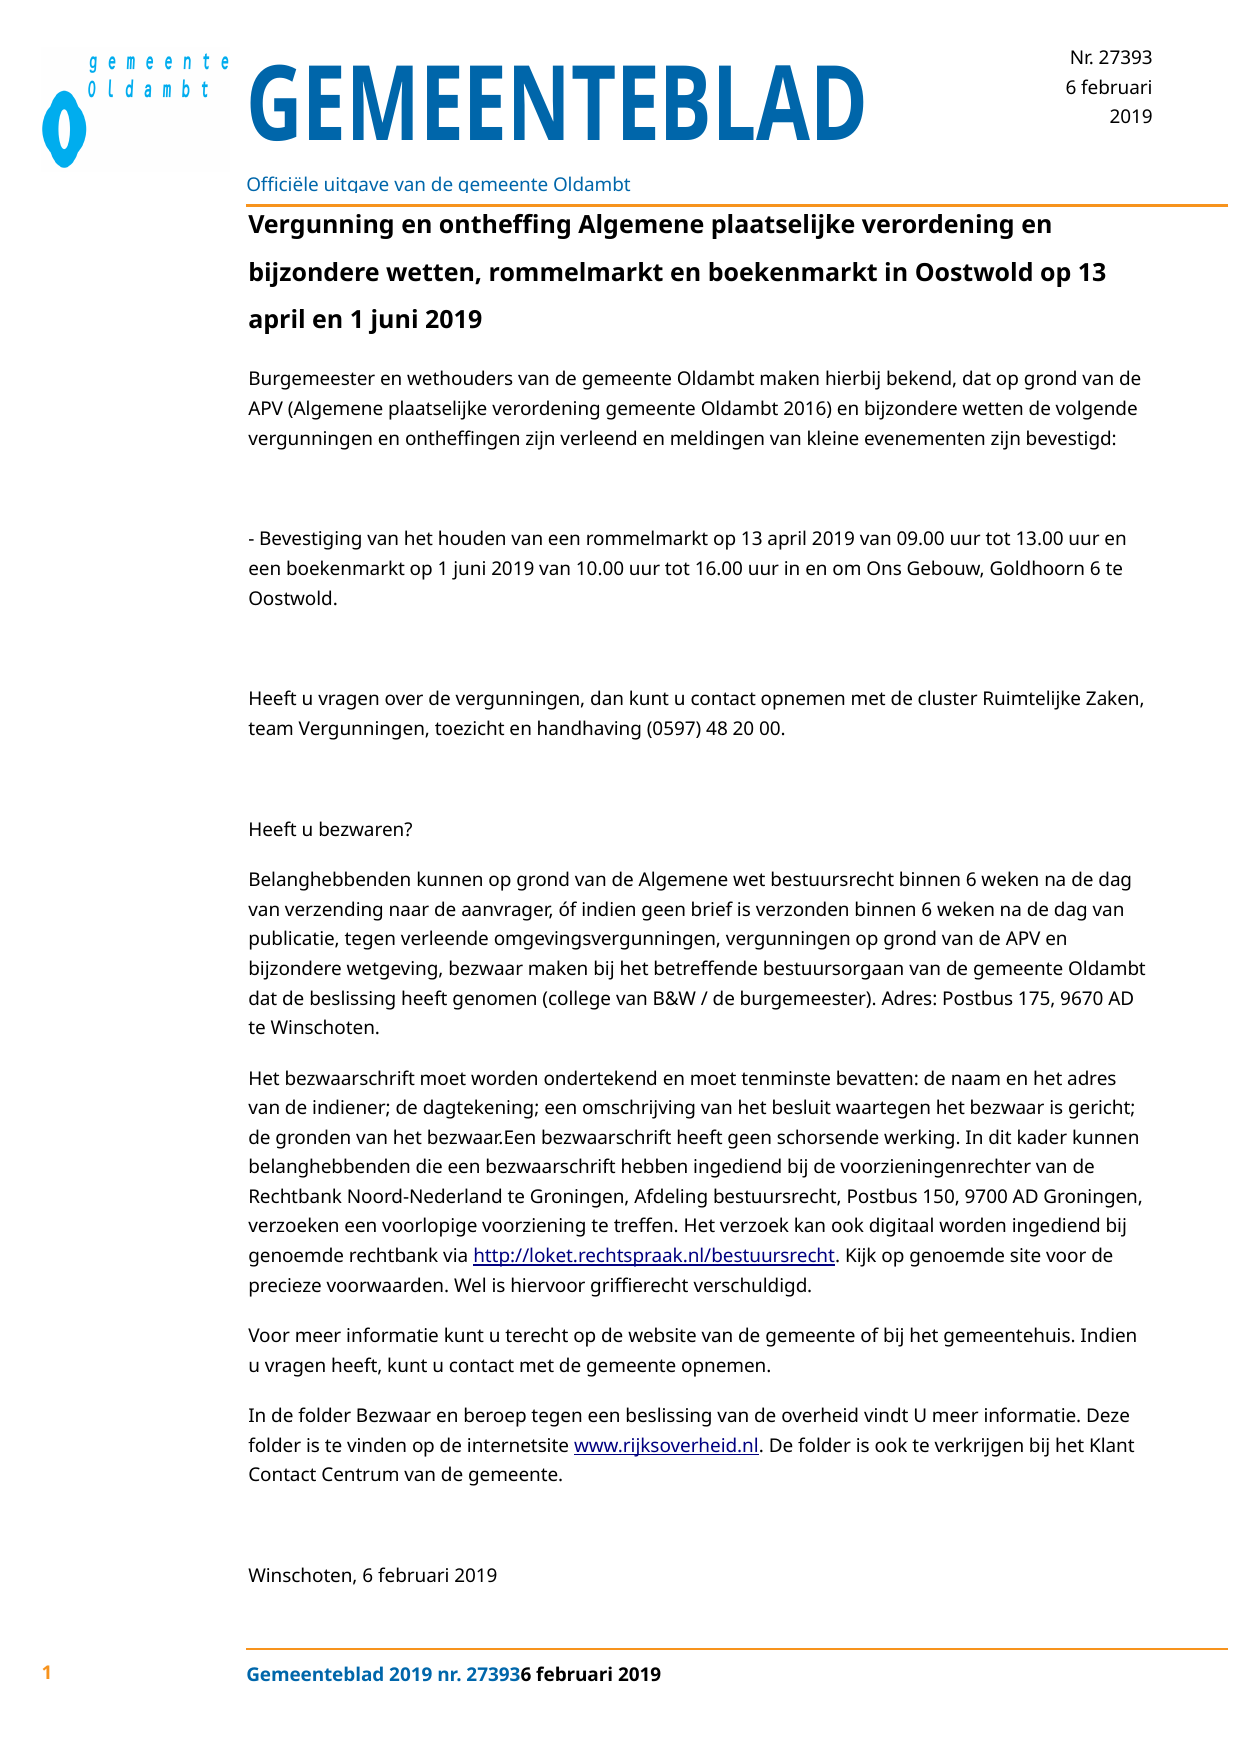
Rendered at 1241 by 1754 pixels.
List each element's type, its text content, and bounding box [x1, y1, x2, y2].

picture [41, 47, 231, 172]
text Belanghebbenden kunnen op grond van de Algemene wet bestuursrecht binnen 6 weken na de dag van verzending naar de aanvrager, óf indien geen brief is verzonden binnen 6 weken na de dag van publicatie, tegen verleende omgevingsvergunningen, vergunningen op grond van de APV en bijzondere wetgeving, bezwaar maken bij het betreffende bestuursorgaan van de gemeente Oldambt dat de beslissing heeft genomen (college van B&W / de burgemeester). Adres: Postbus 175, 9670 AD te Winschoten. [248, 866, 1152, 1040]
text In de folder Bezwaar en beroep tegen een beslissing van de overheid vindt U meer informatie. Deze folder is te vinden op de internetsite www.rijksoverheid.nl. De folder is ook te verkrijgen bij het Klant Contact Centrum van de gemeente. [248, 1402, 1152, 1487]
text - Bevestiging van het houden van een rommelmarkt op 13 april 2019 van 09.00 uur tot 13.00 uur en een boekenmarkt op 1 juni 2019 van 10.00 uur tot 16.00 uur in en om Ons Gebouw, Goldhoorn 6 te Oostwold. [248, 526, 1152, 610]
text Winschoten, 6 februari 2019 [248, 1562, 1152, 1588]
text Voor meer informatie kunt u terecht op de website van de gemeente of bij het gemeentehuis. Indien u vragen heeft, kunt u contact met de gemeente opnemen. [248, 1322, 1152, 1377]
text Het bezwaarschrift moet worden ondertekend en moet tenminste bevatten: de naam en het adres van de indiener; de dagtekening; een omschrijving van het besluit waartegen het bezwaar is gericht; de gronden van het bezwaar.Een bezwaarschrift heeft geen schorsende werking. In dit kader kunnen belanghebbenden die een bezwaarschrift hebben ingediend bij de voorzieningenrechter van de Rechtbank Noord-Nederland te Groningen, Afdeling bestuursrecht, Postbus 150, 9700 AD Groningen, verzoeken een voorlopige voorziening te treffen. Het verzoek kan ook digitaal worden ingediend bij genoemde rechtbank via http://loket.rechtspraak.nl/bestuursrecht. Kijk op genoemde site voor de precieze voorwaarden. Wel is hiervoor griffierecht verschuldigd. [248, 1065, 1152, 1297]
text Vergunning en ontheffing Algemene plaatselijke verordening en bijzondere wetten, rommelmarkt en boekenmarkt in Oostwold op 13 april en 1 juni 2019 [248, 207, 1152, 336]
text Burgemeester en wethouders van de gemeente Oldambt maken hierbij bekend, dat op grond van de APV (Algemene plaatselijke verordening gemeente Oldambt 2016) en bijzondere wetten de volgende vergunningen en ontheffingen zijn verleend en meldingen van kleine evenementen zijn bevestigd: [248, 366, 1152, 450]
text Heeft u bezwaren? [248, 816, 1152, 842]
text Heeft u vragen over de vergunningen, dan kunt u contact opnemen met de cluster Ruimtelijke Zaken, team Vergunningen, toezicht en handhaving (0597) 48 20 00. [248, 686, 1152, 741]
